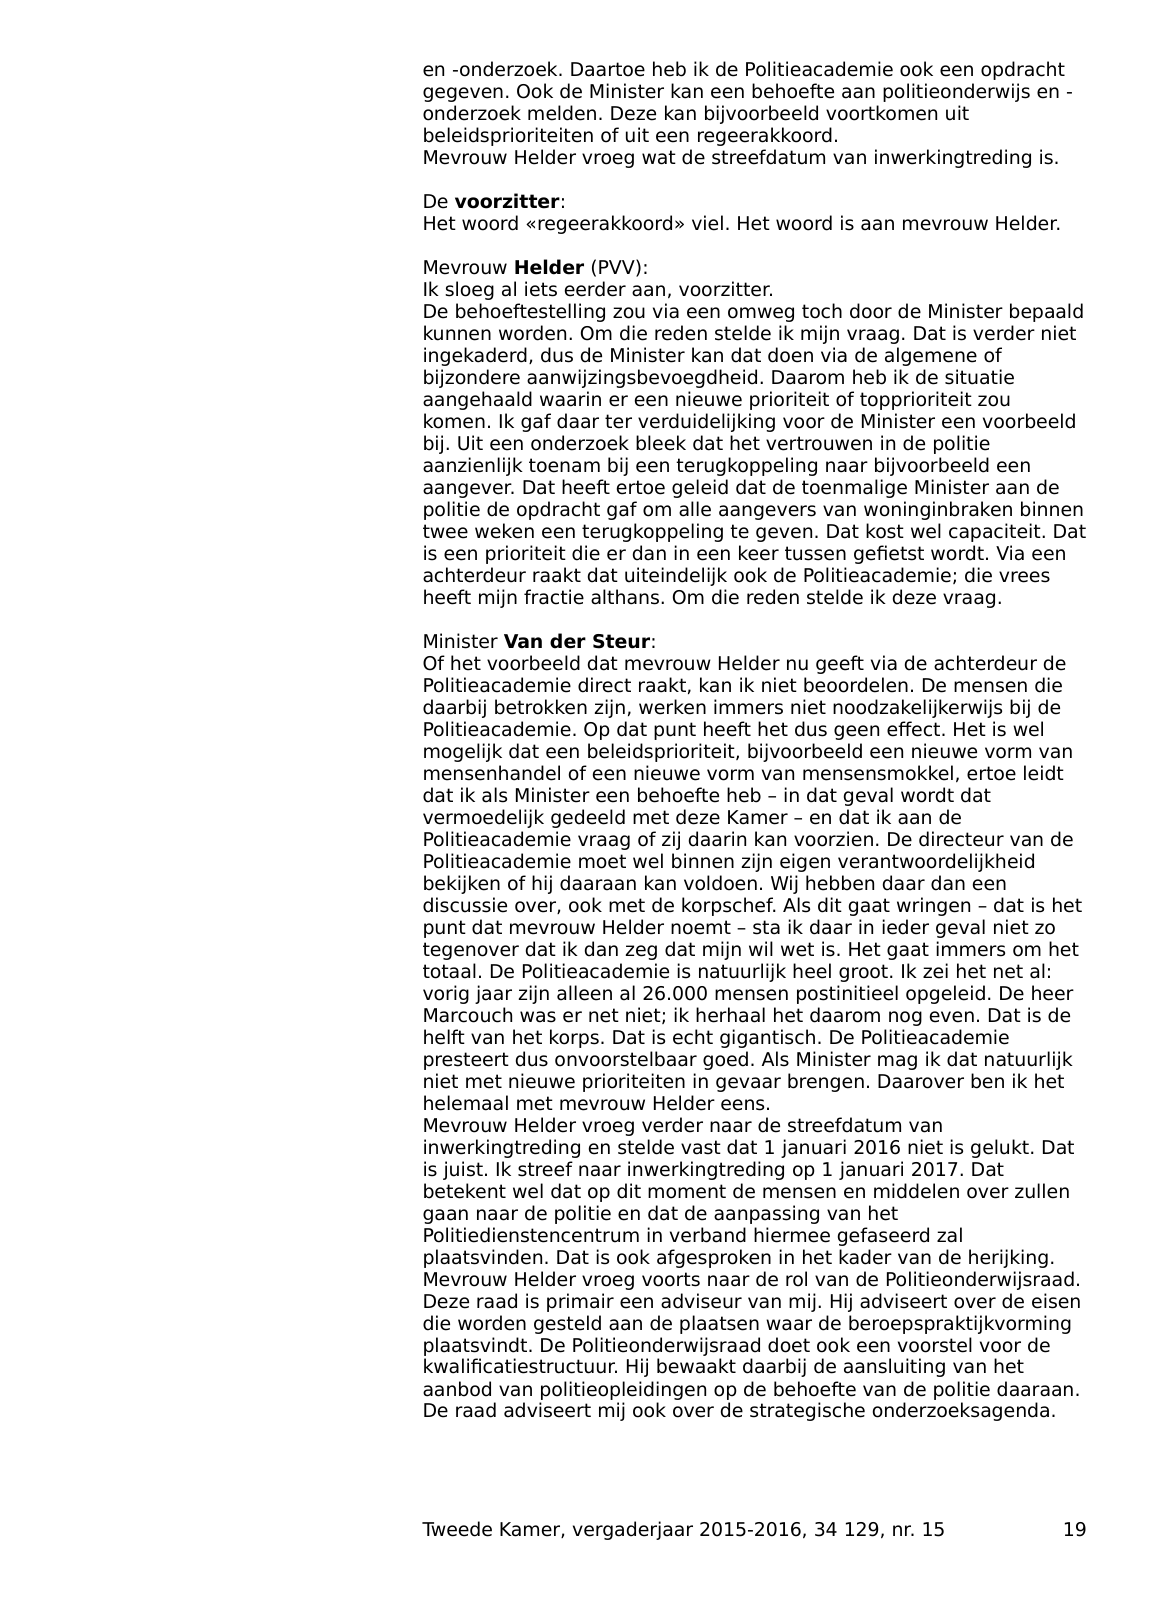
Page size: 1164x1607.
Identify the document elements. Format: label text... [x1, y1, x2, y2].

text Mevrouw Helder vroeg wat de streefdatum van inwerkingtreding is. [422, 147, 1087, 169]
text De behoeftestelling zou via een omweg toch door de Minister bepaald kunnen worden. Om die reden stelde ik mijn vraag. Dat is verder niet ingekaderd, dus de Minister kan dat doen via de algemene of bijzondere aanwijzingsbevoegdheid. Daarom heb ik de situatie aangehaald waarin er een nieuwe prioriteit of topprioriteit zou komen. Ik gaf daar ter verduidelijking voor de Minister een voorbeeld bij. Uit een onderzoek bleek dat het vertrouwen in de politie aanzienlijk toenam bij een terugkoppeling naar bijvoorbeeld een aangever. Dat heeft ertoe geleid dat de toenmalige Minister aan de politie de opdracht gaf om alle aangevers van woninginbraken binnen twee weken een terugkoppeling te geven. Dat kost wel capaciteit. Dat is een prioriteit die er dan in een keer tussen gefietst wordt. Via een achterdeur raakt dat uiteindelijk ook de Politieacademie; die vrees heeft mijn fractie althans. Om die reden stelde ik deze vraag. [422, 301, 1087, 609]
text Mevrouw Helder (PVV): [422, 257, 1087, 279]
text Mevrouw Helder vroeg voorts naar de rol van de Politieonderwijsraad. Deze raad is primair een adviseur van mij. Hij adviseert over de eisen die worden gesteld aan de plaatsen waar de beroepspraktijkvorming plaatsvindt. De Politieonderwijsraad doet ook een voorstel voor de kwalificatiestructuur. Hij bewaakt daarbij de aansluiting van het aanbod van politieopleidingen op de behoefte van de politie daaraan. De raad adviseert mij ook over de strategische onderzoeksagenda. [422, 1268, 1087, 1422]
text Of het voorbeeld dat mevrouw Helder nu geeft via de achterdeur de Politieacademie direct raakt, kan ik niet beoordelen. De mensen die daarbij betrokken zijn, werken immers niet noodzakelijkerwijs bij de Politieacademie. Op dat punt heeft het dus geen effect. Het is wel mogelijk dat een beleidsprioriteit, bijvoorbeeld een nieuwe vorm van mensenhandel of een nieuwe vorm van mensensmokkel, ertoe leidt dat ik als Minister een behoefte heb – in dat geval wordt dat vermoedelijk gedeeld met deze Kamer – en dat ik aan de Politieacademie vraag of zij daarin kan voorzien. De directeur van de Politieacademie moet wel binnen zijn eigen verantwoordelijkheid bekijken of hij daaraan kan voldoen. Wij hebben daar dan een discussie over, ook met de korpschef. Als dit gaat wringen – dat is het punt dat mevrouw Helder noemt – sta ik daar in ieder geval niet zo tegenover dat ik dan zeg dat mijn wil wet is. Het gaat immers om het totaal. De Politieacademie is natuurlijk heel groot. Ik zei het net al: vorig jaar zijn alleen al 26.000 mensen postinitieel opgeleid. De heer Marcouch was er net niet; ik herhaal het daarom nog even. Dat is de helft van het korps. Dat is echt gigantisch. De Politieacademie presteert dus onvoorstelbaar goed. Als Minister mag ik dat natuurlijk niet met nieuwe prioriteiten in gevaar brengen. Daarover ben ik het helemaal met mevrouw Helder eens. [422, 653, 1087, 1115]
text Ik sloeg al iets eerder aan, voorzitter. [422, 279, 1087, 301]
text De voorzitter: [422, 191, 1087, 213]
text Het woord «regeerakkoord» viel. Het woord is aan mevrouw Helder. [422, 213, 1087, 235]
text Minister Van der Steur: [422, 631, 1087, 653]
text en -onderzoek. Daartoe heb ik de Politieacademie ook een opdracht gegeven. Ook de Minister kan een behoefte aan politieonderwijs en -onderzoek melden. Deze kan bijvoorbeeld voortkomen uit beleidsprioriteiten of uit een regeerakkoord. [422, 59, 1087, 147]
text Mevrouw Helder vroeg verder naar de streefdatum van inwerkingtreding en stelde vast dat 1 januari 2016 niet is gelukt. Dat is juist. Ik streef naar inwerkingtreding op 1 januari 2017. Dat betekent wel dat op dit moment de mensen en middelen over zullen gaan naar de politie en dat de aanpassing van het Politiedienstencentrum in verband hiermee gefaseerd zal plaatsvinden. Dat is ook afgesproken in het kader van de herijking. [422, 1115, 1087, 1268]
